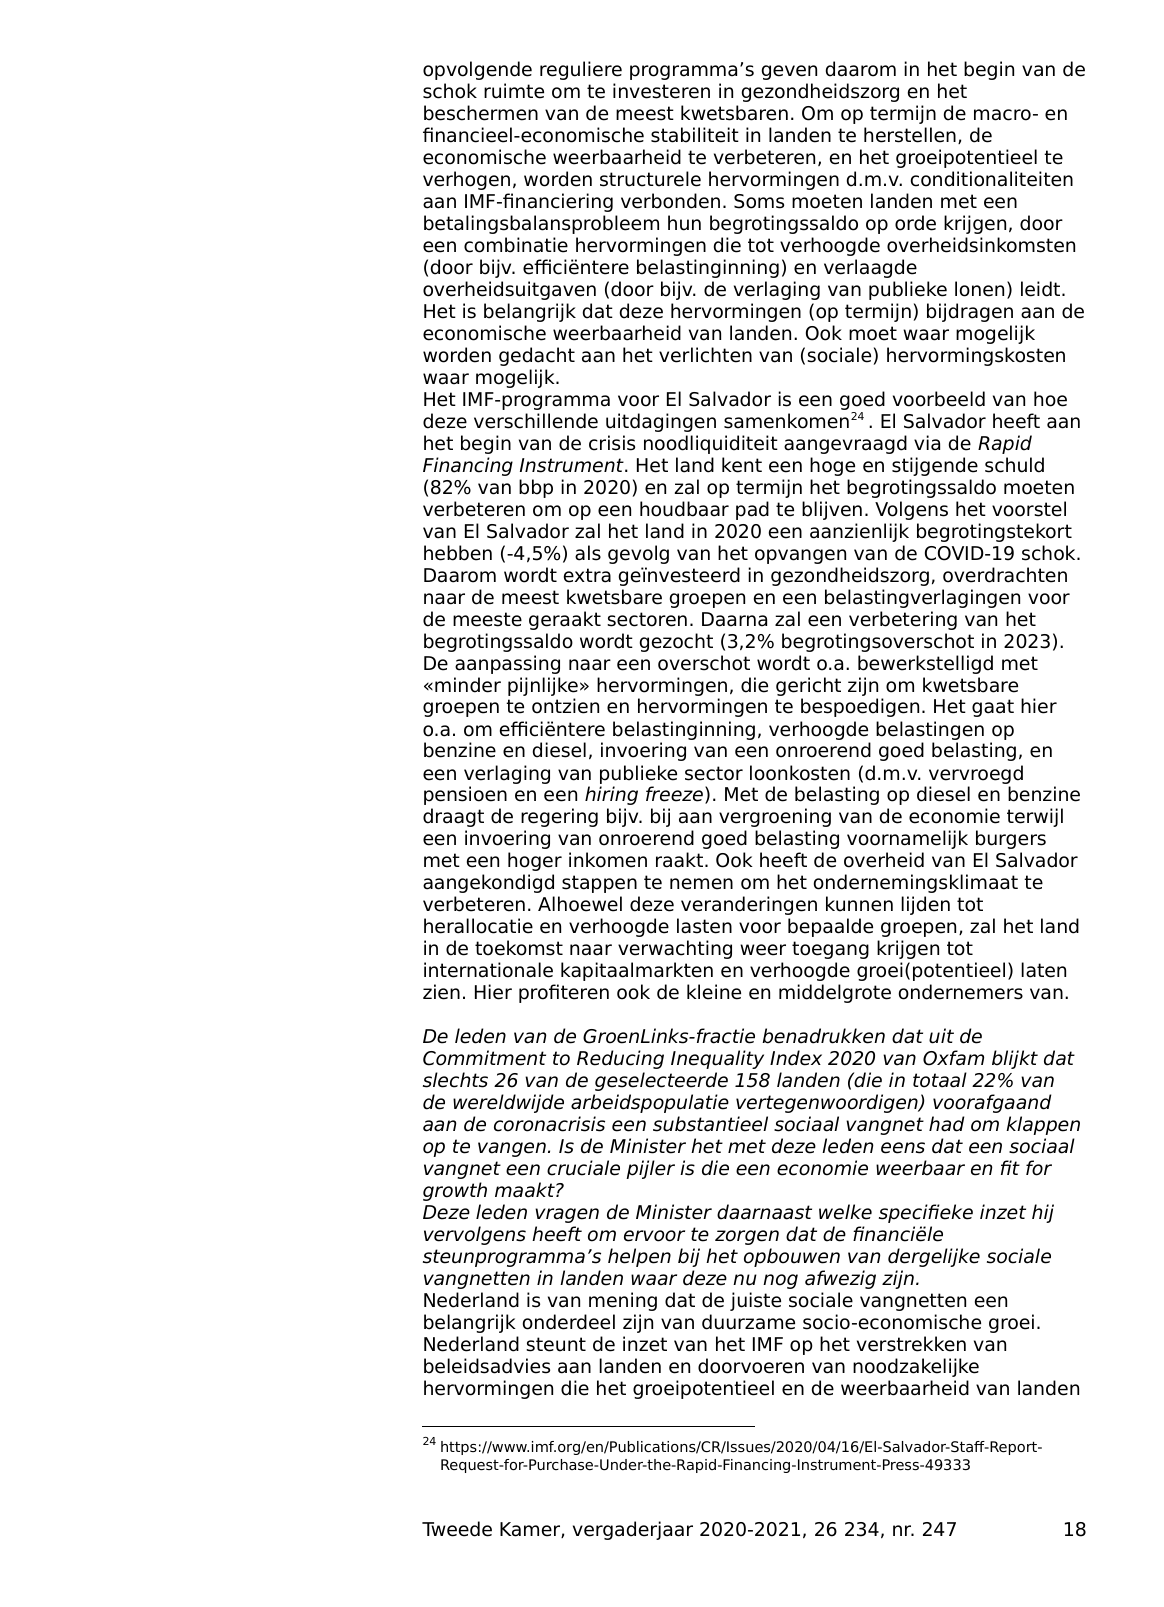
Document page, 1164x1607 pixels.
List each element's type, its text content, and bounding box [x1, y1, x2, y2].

text https://www.imf.org/en/Publications/CR/Issues/2020/04/16/El-Salvador-Staff-Report-Request-for-Purchase-Under-the-Rapid-Financing-Instrument-Press-49333 [422, 1435, 1087, 1474]
text Deze leden vragen de Minister daarnaast welke specifieke inzet hij vervolgens heeft om ervoor te zorgen dat de financiële steunprogramma’s helpen bij het opbouwen van dergelijke sociale vangnetten in landen waar deze nu nog afwezig zijn. [422, 1202, 1087, 1290]
text Het IMF-programma voor El Salvador is een goed voorbeeld van hoe deze verschillende uitdagingen samenkomen. El Salvador heeft aan het begin van de crisis noodliquiditeit aangevraagd via de Rapid Financing Instrument. Het land kent een hoge en stijgende schuld (82% van bbp in 2020) en zal op termijn het begrotingssaldo moeten verbeteren om op een houdbaar pad te blijven. Volgens het voorstel van El Salvador zal het land in 2020 een aanzienlijk begrotingstekort hebben (-4,5%) als gevolg van het opvangen van de COVID-19 schok. Daarom wordt extra geïnvesteerd in gezondheidszorg, overdrachten naar de meest kwetsbare groepen en een belastingverlagingen voor de meeste geraakt sectoren. Daarna zal een verbetering van het begrotingssaldo wordt gezocht (3,2% begrotingsoverschot in 2023). De aanpassing naar een overschot wordt o.a. bewerkstelligd met «minder pijnlijke» hervormingen, die gericht zijn om kwetsbare groepen te ontzien en hervormingen te bespoedigen. Het gaat hier o.a. om efficiëntere belastinginning, verhoogde belastingen op benzine en diesel, invoering van een onroerend goed belasting, en een verlaging van publieke sector loonkosten (d.m.v. vervroegd pensioen en een hiring freeze). Met de belasting op diesel en benzine draagt de regering bijv. bij aan vergroening van de economie terwijl een invoering van onroerend goed belasting voornamelijk burgers met een hoger inkomen raakt. Ook heeft de overheid van El Salvador aangekondigd stappen te nemen om het ondernemingsklimaat te verbeteren. Alhoewel deze veranderingen kunnen lijden tot herallocatie en verhoogde lasten voor bepaalde groepen, zal het land in de toekomst naar verwachting weer toegang krijgen tot internationale kapitaalmarkten en verhoogde groei(potentieel) laten zien. Hier profiteren ook de kleine en middelgrote ondernemers van. [422, 389, 1087, 1004]
text opvolgende reguliere programma’s geven daarom in het begin van de schok ruimte om te investeren in gezondheidszorg en het beschermen van de meest kwetsbaren. Om op termijn de macro- en financieel-economische stabiliteit in landen te herstellen, de economische weerbaarheid te verbeteren, en het groeipotentieel te verhogen, worden structurele hervormingen d.m.v. conditionaliteiten aan IMF-financiering verbonden. Soms moeten landen met een betalingsbalansprobleem hun begrotingssaldo op orde krijgen, door een combinatie hervormingen die tot verhoogde overheidsinkomsten (door bijv. efficiëntere belastinginning) en verlaagde overheidsuitgaven (door bijv. de verlaging van publieke lonen) leidt. Het is belangrijk dat deze hervormingen (op termijn) bijdragen aan de economische weerbaarheid van landen. Ook moet waar mogelijk worden gedacht aan het verlichten van (sociale) hervormingskosten waar mogelijk. [422, 59, 1087, 389]
text Nederland is van mening dat de juiste sociale vangnetten een belangrijk onderdeel zijn van duurzame socio-economische groei. Nederland steunt de inzet van het IMF op het verstrekken van beleidsadvies aan landen en doorvoeren van noodzakelijke hervormingen die het groeipotentieel en de weerbaarheid van landen [422, 1290, 1087, 1400]
text De leden van de GroenLinks-fractie benadrukken dat uit de Commitment to Reducing Inequality Index 2020 van Oxfam blijkt dat slechts 26 van de geselecteerde 158 landen (die in totaal 22% van de wereldwijde arbeidspopulatie vertegenwoordigen) voorafgaand aan de coronacrisis een substantieel sociaal vangnet had om klappen op te vangen. Is de Minister het met deze leden eens dat een sociaal vangnet een cruciale pijler is die een economie weerbaar en fit for growth maakt? [422, 1026, 1087, 1202]
